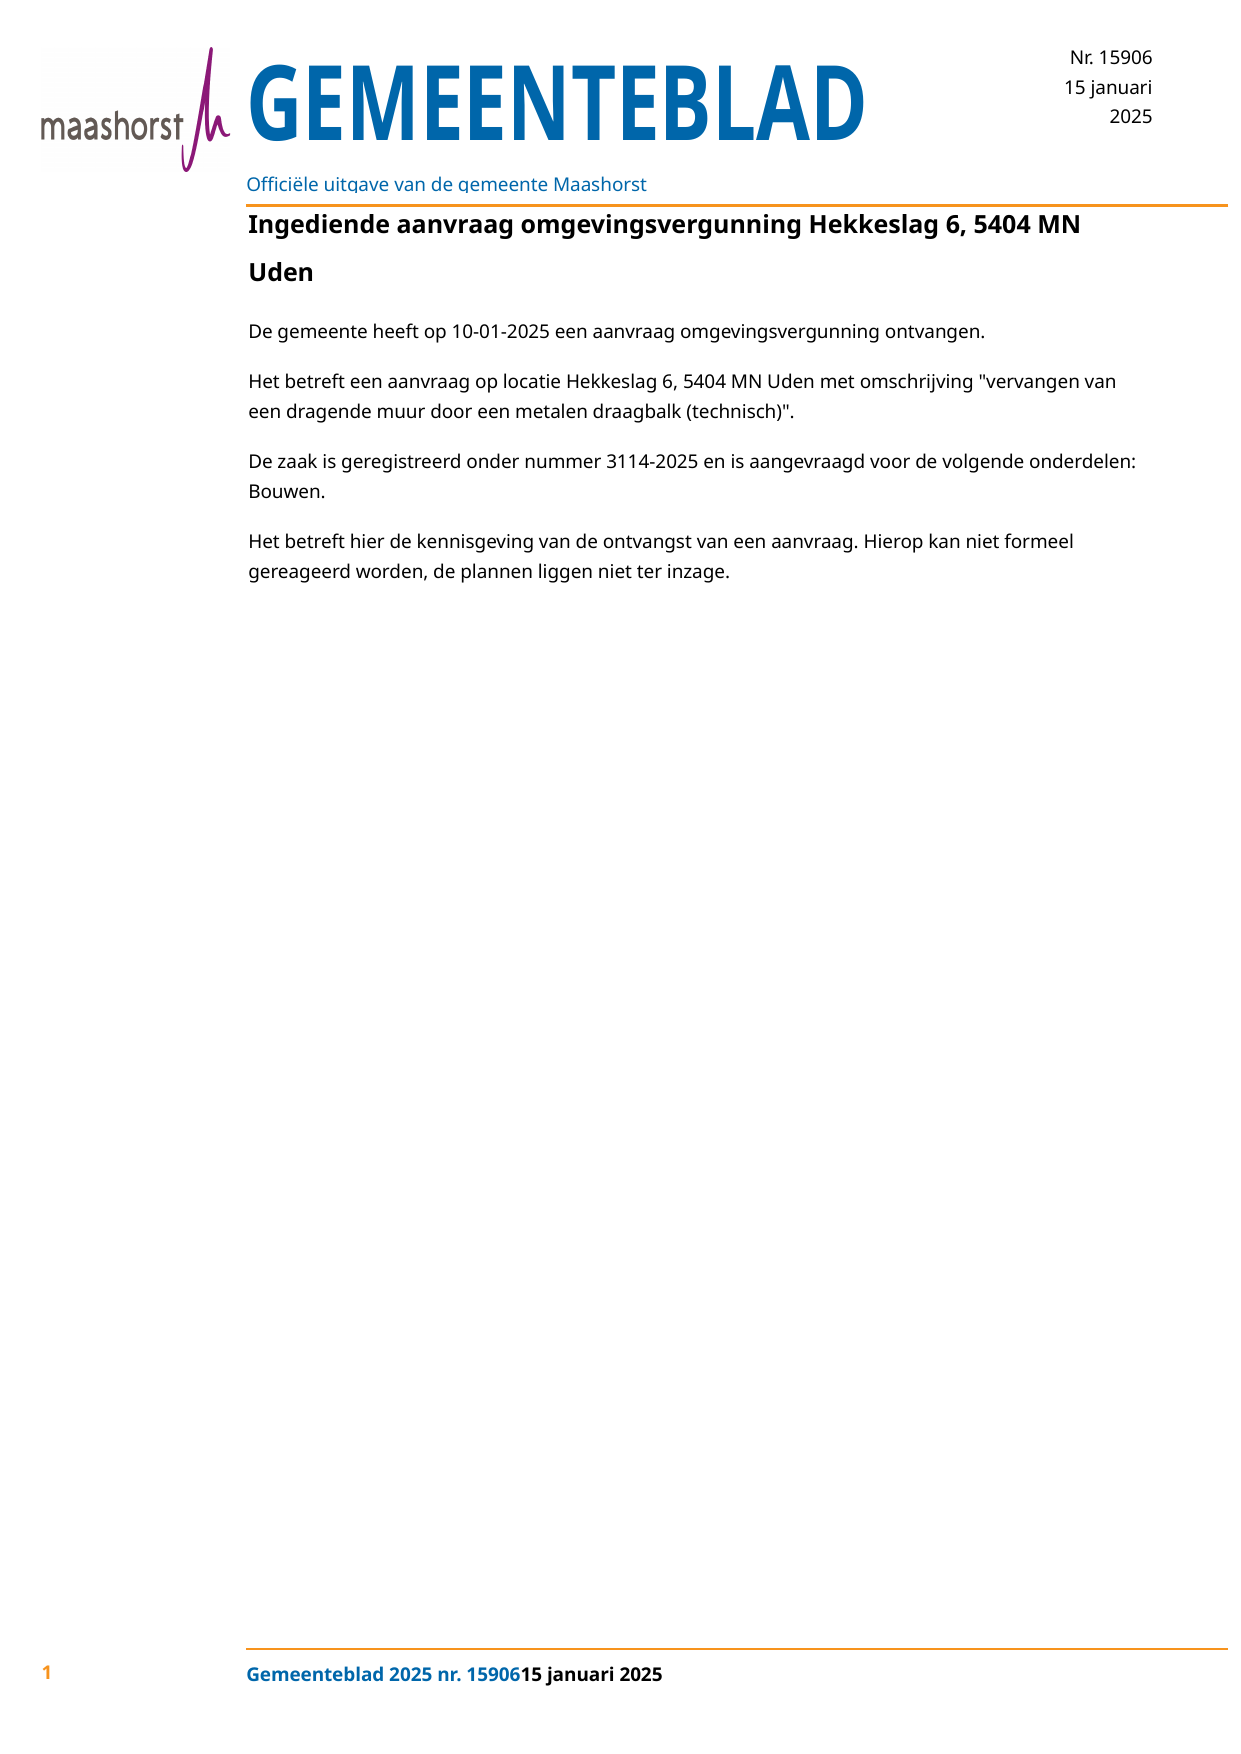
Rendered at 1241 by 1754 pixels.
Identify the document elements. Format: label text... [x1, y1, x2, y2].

text De gemeente heeft op 10-01-2025 een aanvraag omgevingsvergunning ontvangen. [248, 318, 1152, 344]
text Het betreft een aanvraag op locatie Hekkeslag 6, 5404 MN Uden met omschrijving "vervangen van een dragende muur door een metalen draagbalk (technisch)". [248, 368, 1152, 424]
picture [41, 47, 231, 172]
text De zaak is geregistreerd onder nummer 3114-2025 en is aangevraagd voor de volgende onderdelen: Bouwen. [248, 448, 1152, 504]
text Ingediende aanvraag omgevingsvergunning Hekkeslag 6, 5404 MN Uden [248, 207, 1152, 288]
text Het betreft hier de kennisgeving van de ontvangst van een aanvraag. Hierop kan niet formeel gereageerd worden, de plannen liggen niet ter inzage. [248, 528, 1152, 584]
